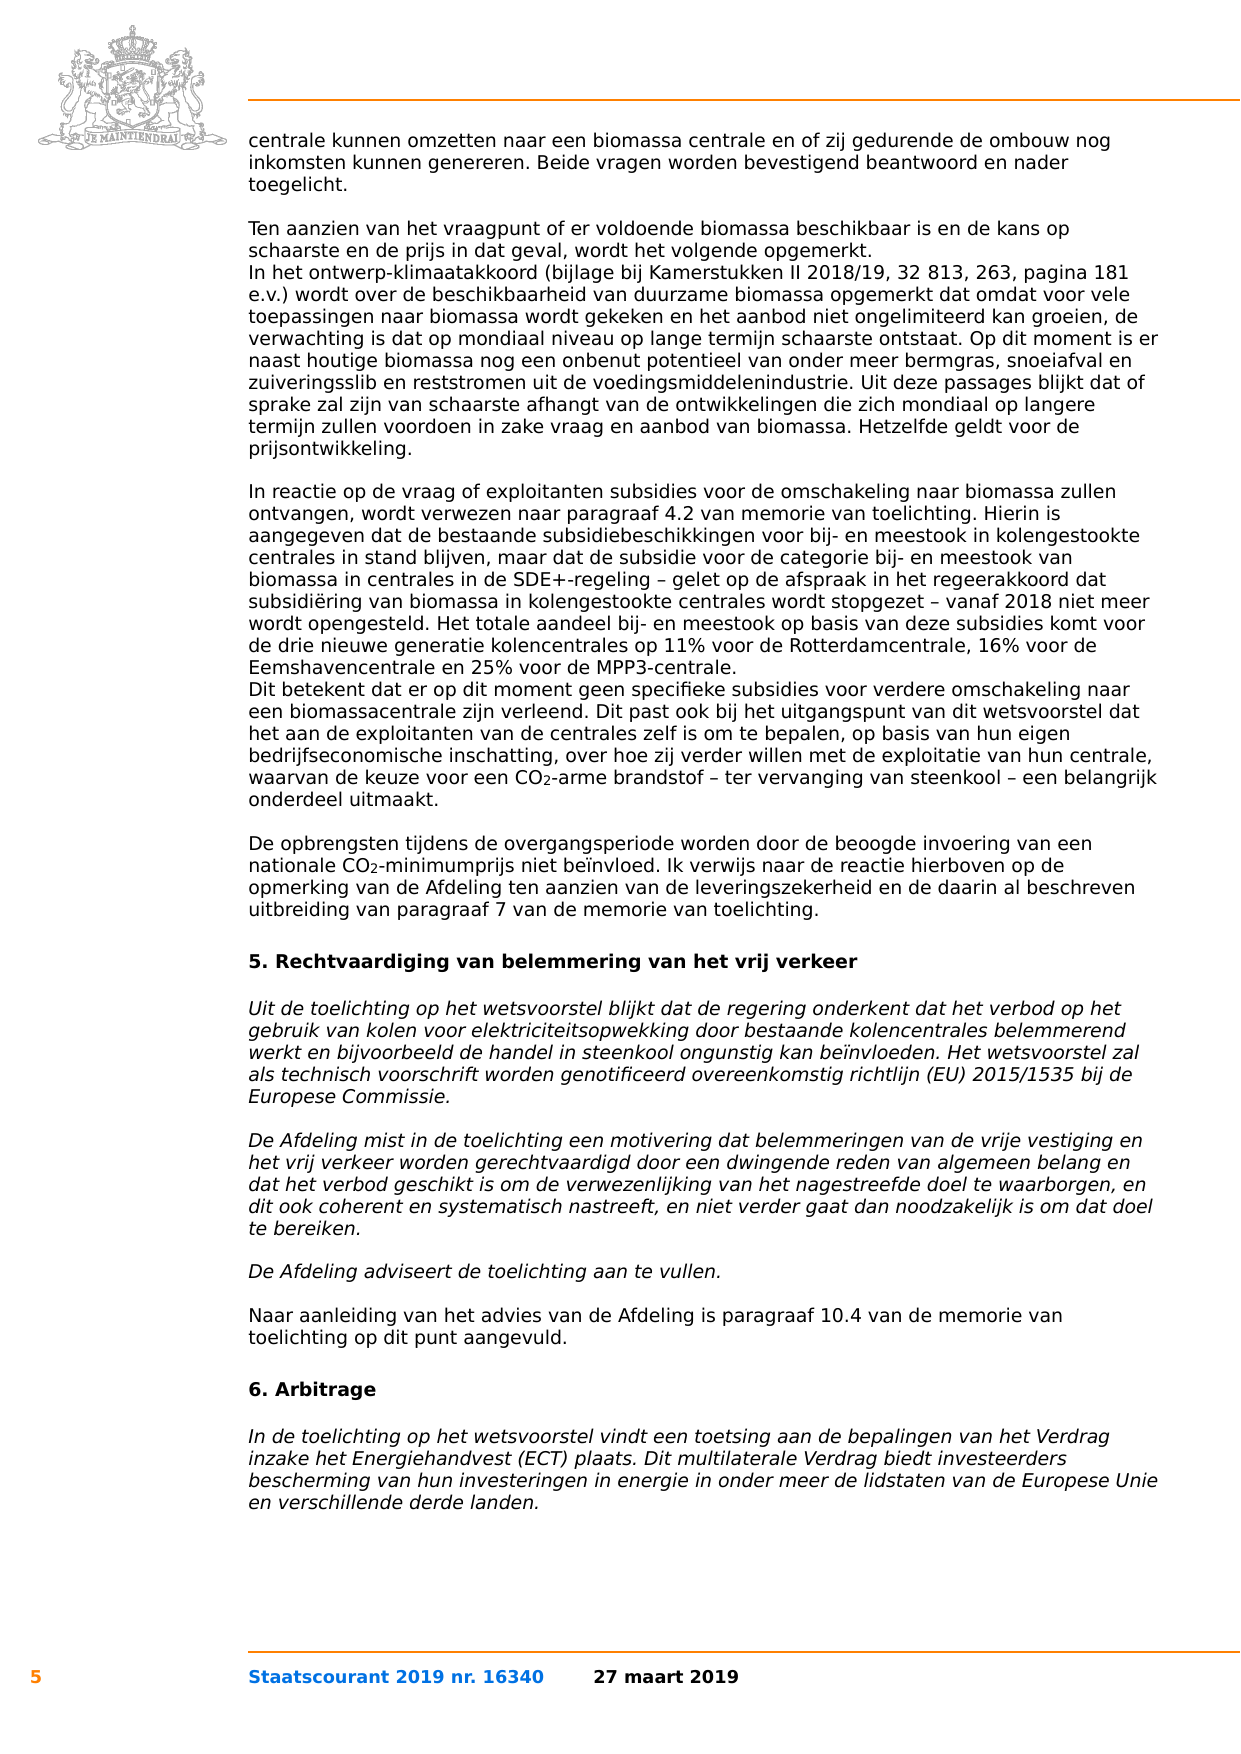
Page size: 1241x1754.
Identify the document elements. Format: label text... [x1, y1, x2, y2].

text Naar aanleiding van het advies van de Afdeling is paragraaf 10.4 van de memorie van toelichting op dit punt aangevuld. [248, 1305, 1163, 1349]
text Ten aanzien van het vraagpunt of er voldoende biomassa beschikbaar is en de kans op schaarste en de prijs in dat geval, wordt het volgende opgemerkt. [248, 218, 1163, 262]
text Uit de toelichting op het wetsvoorstel blijkt dat de regering onderkent dat het verbod op het gebruik van kolen voor elektriciteitsopwekking door bestaande kolencentrales belemmerend werkt en bijvoorbeeld de handel in steenkool ongunstig kan beïnvloeden. Het wetsvoorstel zal als technisch voorschrift worden genotificeerd overeenkomstig richtlijn (EU) 2015/1535 bij de Europese Commissie. [248, 998, 1163, 1108]
text centrale kunnen omzetten naar een biomassa centrale en of zij gedurende de ombouw nog inkomsten kunnen genereren. Beide vragen worden bevestigend beantwoord en nader toegelicht. [248, 130, 1163, 196]
text In reactie op de vraag of exploitanten subsidies voor de omschakeling naar biomassa zullen ontvangen, wordt verwezen naar paragraaf 4.2 van memorie van toelichting. Hierin is aangegeven dat de bestaande subsidiebeschikkingen voor bij- en meestook in kolengestookte centrales in stand blijven, maar dat de subsidie voor de categorie bij- en meestook van biomassa in centrales in de SDE+-regeling – gelet op de afspraak in het regeerakkoord dat subsidiëring van biomassa in kolengestookte centrales wordt stopgezet – vanaf 2018 niet meer wordt opengesteld. Het totale aandeel bij- en meestook op basis van deze subsidies komt voor de drie nieuwe generatie kolencentrales op 11% voor de Rotterdamcentrale, 16% voor de Eemshavencentrale en 25% voor de MPP3-centrale. [248, 481, 1163, 679]
picture [38, 25, 227, 150]
text De Afdeling mist in de toelichting een motivering dat belemmeringen van de vrije vestiging en het vrij verkeer worden gerechtvaardigd door een dwingende reden van algemeen belang en dat het verbod geschikt is om de verwezenlijking van het nagestreefde doel te waarborgen, en dit ook coherent en systematisch nastreeft, en niet verder gaat dan noodzakelijk is om dat doel te bereiken. [248, 1129, 1163, 1239]
subtitle 5. Rechtvaardiging van belemmering van het vrij verkeer [248, 951, 1163, 973]
text In de toelichting op het wetsvoorstel vindt een toetsing aan de bepalingen van het Verdrag inzake het Energiehandvest (ECT) plaats. Dit multilaterale Verdrag biedt investeerders bescherming van hun investeringen in energie in onder meer de lidstaten van de Europese Unie en verschillende derde landen. [248, 1426, 1163, 1514]
text Dit betekent dat er op dit moment geen specifieke subsidies voor verdere omschakeling naar een biomassacentrale zijn verleend. Dit past ook bij het uitgangspunt van dit wetsvoorstel dat het aan de exploitanten van de centrales zelf is om te bepalen, op basis van hun eigen bedrijfseconomische inschatting, over hoe zij verder willen met de exploitatie van hun centrale, waarvan de keuze voor een CO2-arme brandstof – ter vervanging van steenkool – een belangrijk onderdeel uitmaakt. [248, 679, 1163, 811]
subtitle 6. Arbitrage [248, 1379, 1163, 1401]
text De Afdeling adviseert de toelichting aan te vullen. [248, 1261, 1163, 1283]
text In het ontwerp-klimaatakkoord (bijlage bij Kamerstukken II 2018/19, 32 813, 263, pagina 181 e.v.) wordt over de beschikbaarheid van duurzame biomassa opgemerkt dat omdat voor vele toepassingen naar biomassa wordt gekeken en het aanbod niet ongelimiteerd kan groeien, de verwachting is dat op mondiaal niveau op lange termijn schaarste ontstaat. Op dit moment is er naast houtige biomassa nog een onbenut potentieel van onder meer bermgras, snoeiafval en zuiveringsslib en reststromen uit de voedingsmiddelenindustrie. Uit deze passages blijkt dat of sprake zal zijn van schaarste afhangt van de ontwikkelingen die zich mondiaal op langere termijn zullen voordoen in zake vraag en aanbod van biomassa. Hetzelfde geldt voor de prijsontwikkeling. [248, 262, 1163, 459]
text De opbrengsten tijdens de overgangsperiode worden door de beoogde invoering van een nationale CO2-minimumprijs niet beïnvloed. Ik verwijs naar de reactie hierboven op de opmerking van de Afdeling ten aanzien van de leveringszekerheid en de daarin al beschreven uitbreiding van paragraaf 7 van de memorie van toelichting. [248, 833, 1163, 921]
